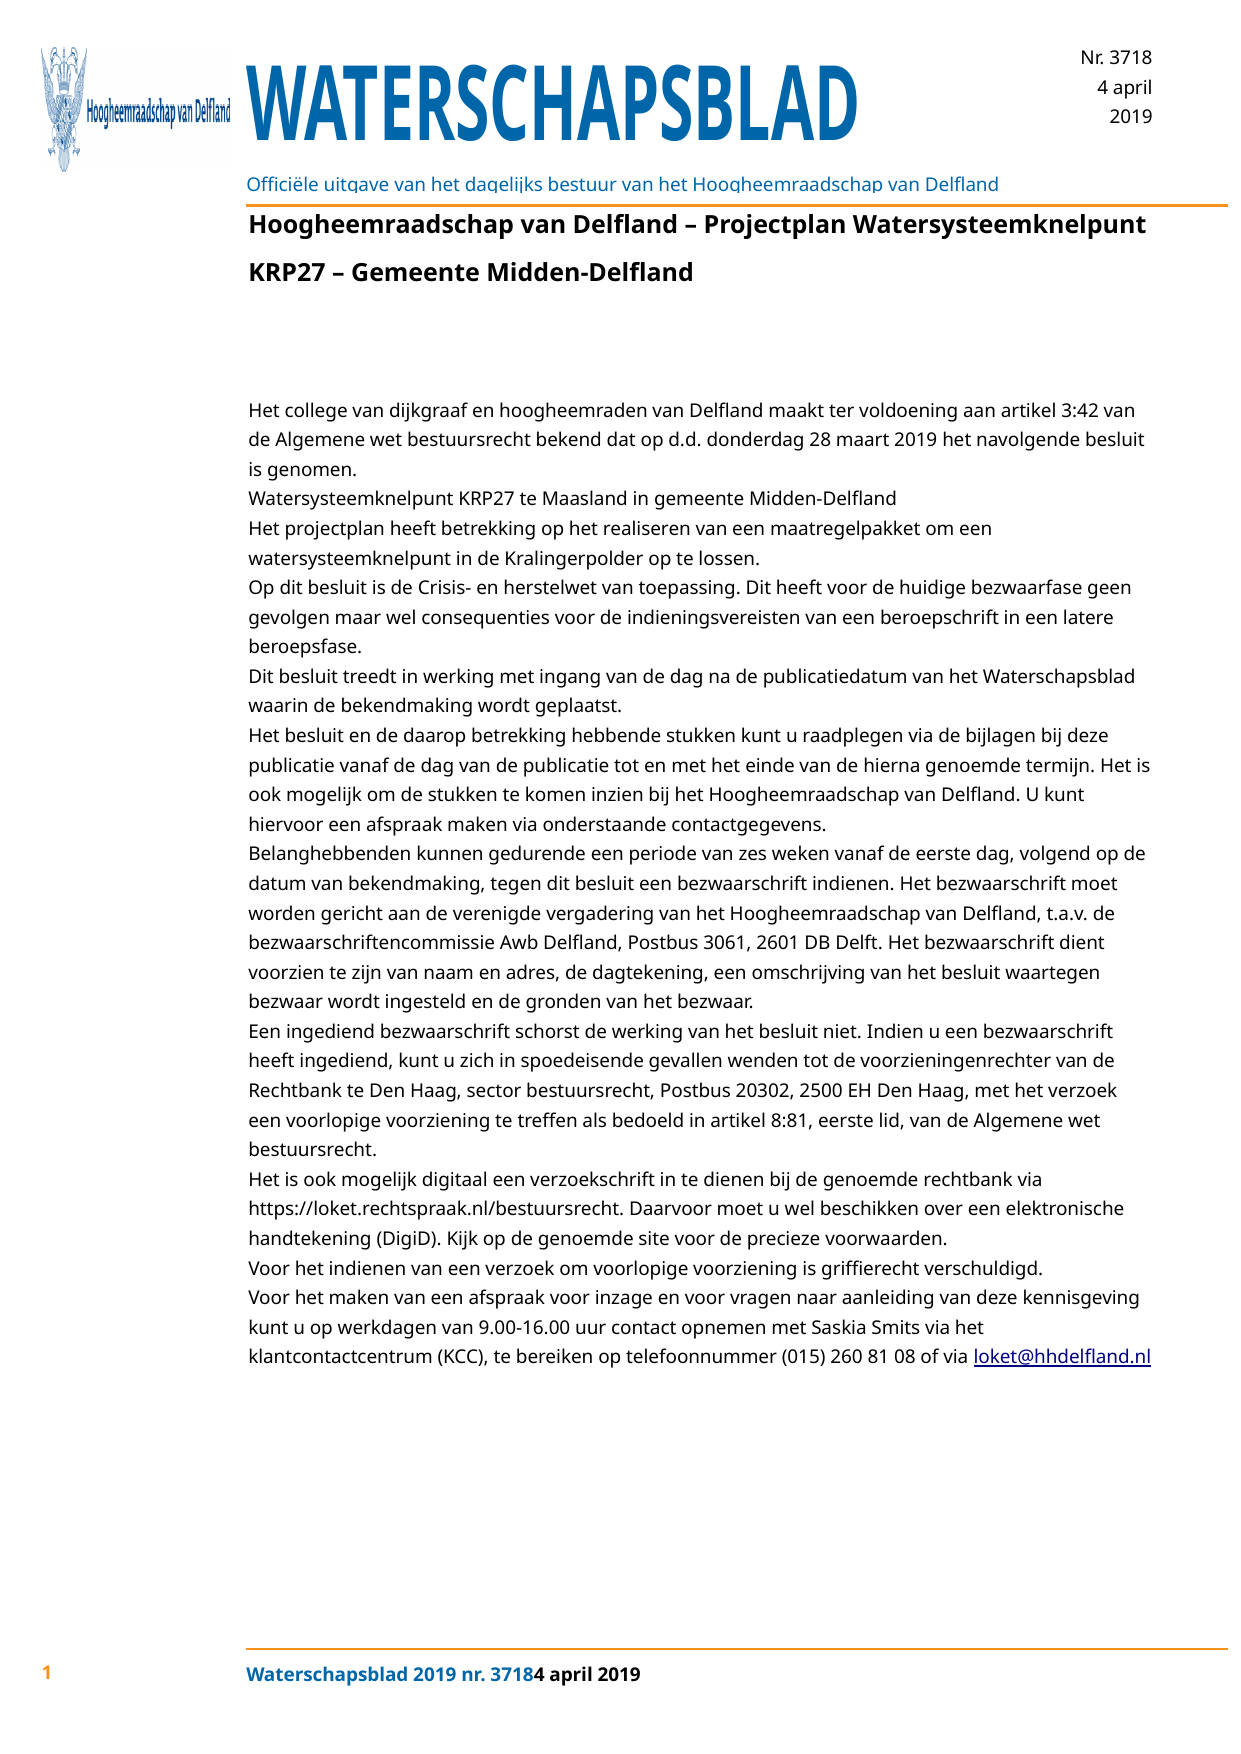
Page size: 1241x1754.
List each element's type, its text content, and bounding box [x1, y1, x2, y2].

text Het besluit en de daarop betrekking hebbende stukken kunt u raadplegen via de bijlagen bij deze publicatie vanaf de dag van de publicatie tot en met het einde van de hierna genoemde termijn. Het is ook mogelijk om de stukken te komen inzien bij het Hoogheemraadschap van Delfland. U kunt hiervoor een afspraak maken via onderstaande contactgegevens. [248, 722, 1152, 837]
text Het college van dijkgraaf en hoogheemraden van Delfland maakt ter voldoening aan artikel 3:42 van de Algemene wet bestuursrecht bekend dat op d.d. donderdag 28 maart 2019 het navolgende besluit is genomen. [248, 397, 1152, 482]
text Voor het maken van een afspraak voor inzage en voor vragen naar aanleiding van deze kennisgeving kunt u op werkdagen van 9.00-16.00 uur contact opnemen met Saskia Smits via het klantcontactcentrum (KCC), te bereiken op telefoonnummer (015) 260 81 08 of via loket@hhdelfland.nl [248, 1284, 1152, 1369]
text Belanghebbenden kunnen gedurende een periode van zes weken vanaf de eerste dag, volgend op de datum van bekendmaking, tegen dit besluit een bezwaarschrift indienen. Het bezwaarschrift moet worden gericht aan de verenigde vergadering van het Hoogheemraadschap van Delfland, t.a.v. de bezwaarschriftencommissie Awb Delfland, Postbus 3061, 2601 DB Delft. Het bezwaarschrift dient voorzien te zijn van naam en adres, de dagtekening, een omschrijving van het besluit waartegen bezwaar wordt ingesteld en de gronden van het bezwaar. [248, 841, 1152, 1014]
text Het projectplan heeft betrekking op het realiseren van een maatregelpakket om een watersysteemknelpunt in de Kralingerpolder op te lossen. [248, 515, 1152, 570]
text Het is ook mogelijk digitaal een verzoekschrift in te dienen bij de genoemde rechtbank via https://loket.rechtspraak.nl/bestuursrecht. Daarvoor moet u wel beschikken over een elektronische handtekening (DigiD). Kijk op de genoemde site voor de precieze voorwaarden. [248, 1166, 1152, 1251]
text Voor het indienen van een verzoek om voorlopige voorziening is griffierecht verschuldigd. [248, 1255, 1152, 1280]
text Watersysteemknelpunt KRP27 te Maasland in gemeente Midden-Delfland [248, 486, 1152, 511]
picture [41, 47, 231, 172]
text Op dit besluit is de Crisis- en herstelwet van toepassing. Dit heeft voor de huidige bezwaarfase geen gevolgen maar wel consequenties voor de indieningsvereisten van een beroepschrift in een latere beroepsfase. [248, 574, 1152, 659]
text Dit besluit treedt in werking met ingang van de dag na de publicatiedatum van het Waterschapsblad waarin de bekendmaking wordt geplaatst. [248, 663, 1152, 718]
text Een ingediend bezwaarschrift schorst de werking van het besluit niet. Indien u een bezwaarschrift heeft ingediend, kunt u zich in spoedeisende gevallen wenden tot de voorzieningenrechter van de Rechtbank te Den Haag, sector bestuursrecht, Postbus 20302, 2500 EH Den Haag, met het verzoek een voorlopige voorziening te treffen als bedoeld in artikel 8:81, eerste lid, van de Algemene wet bestuursrecht. [248, 1018, 1152, 1162]
text Hoogheemraadschap van Delfland – Projectplan Watersysteemknelpunt KRP27 – Gemeente Midden-Delfland [248, 207, 1152, 288]
